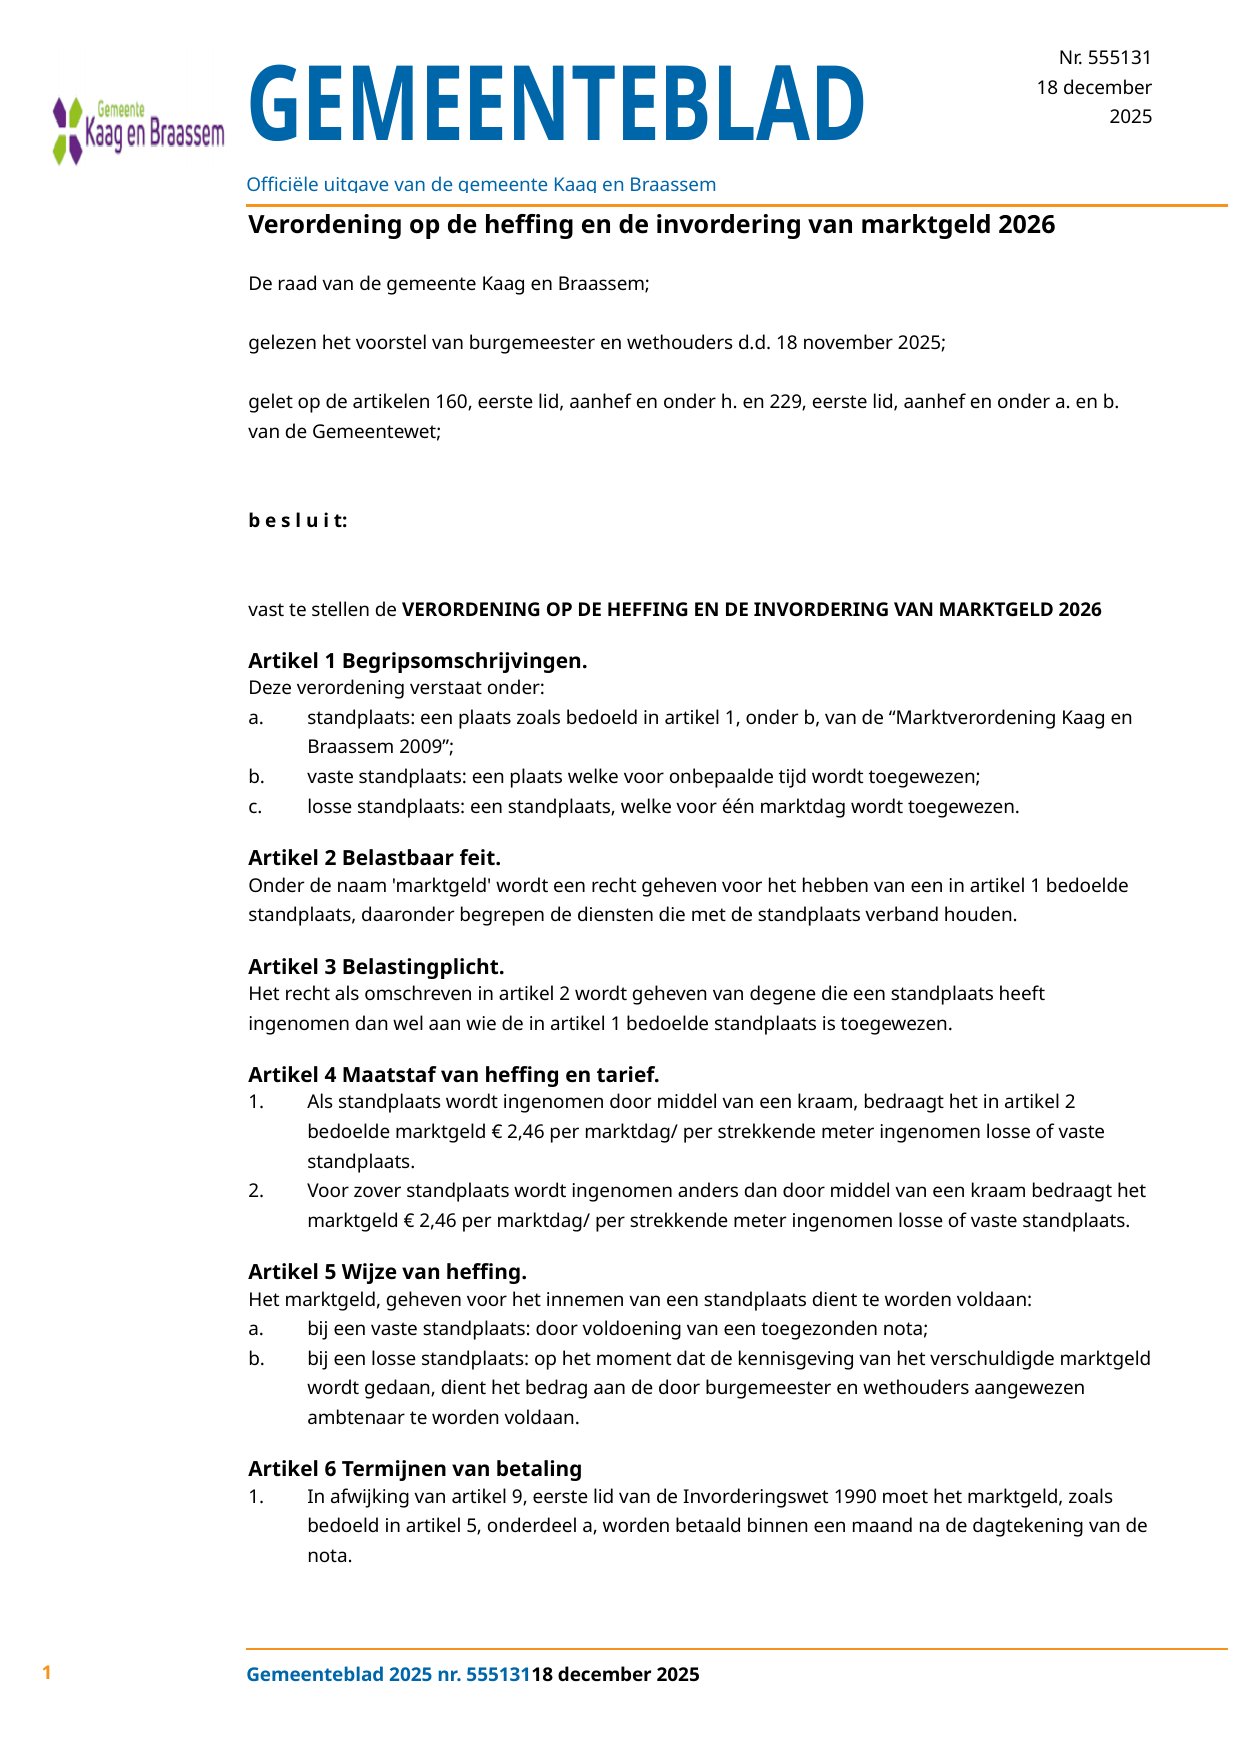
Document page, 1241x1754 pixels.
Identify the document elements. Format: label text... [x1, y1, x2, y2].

text gelet op de artikelen 160, eerste lid, aanhef en onder h. en 229, eerste lid, aanhef en onder a. en b. van de Gemeentewet; [248, 389, 1152, 444]
picture [41, 47, 231, 172]
list Voor zover standplaats wordt ingenomen anders dan door middel van een kraam bedraagt het marktgeld € 2,46 per marktdag/ per strekkende meter ingenomen losse of vaste standplaats. [248, 1177, 1152, 1233]
text Het marktgeld, geheven voor het innemen van een standplaats dient te worden voldaan: [248, 1286, 1152, 1312]
text Het recht als omschreven in artikel 2 wordt geheven van degene die een standplaats heeft ingenomen dan wel aan wie de in artikel 1 bedoelde standplaats is toegewezen. [248, 980, 1152, 1036]
text Artikel 5 Wijze van heffing. [248, 1257, 1152, 1286]
text gelezen het voorstel van burgemeester en wethouders d.d. 18 november 2025; [248, 329, 1152, 355]
list Als standplaats wordt ingenomen door middel van een kraam, bedraagt het in artikel 2 bedoelde marktgeld € 2,46 per marktdag/ per strekkende meter ingenomen losse of vaste standplaats. [248, 1089, 1152, 1173]
text Artikel 1 Begripsomschrijvingen. [248, 646, 1152, 674]
text b e s l u i t: [248, 507, 1152, 533]
text De raad van de gemeente Kaag en Braassem; [248, 270, 1152, 296]
text Artikel 4 Maatstaf van heffing en tarief. [248, 1060, 1152, 1089]
text Deze verordening verstaat onder: [248, 674, 1152, 700]
text Artikel 6 Termijnen van betaling [248, 1454, 1152, 1483]
text Onder de naam 'marktgeld' wordt een recht geheven voor het hebben van een in artikel 1 bedoelde standplaats, daaronder begrepen de diensten die met de standplaats verband houden. [248, 872, 1152, 927]
list vaste standplaats: een plaats welke voor onbepaalde tijd wordt toegewezen; [248, 763, 1152, 789]
list bij een vaste standplaats: door voldoening van een toegezonden nota; [248, 1315, 1152, 1341]
list losse standplaats: een standplaats, welke voor één marktdag wordt toegewezen. [248, 793, 1152, 819]
text vast te stellen de VERORDENING OP DE HEFFING EN DE INVORDERING VAN MARKTGELD 2026 [248, 596, 1152, 621]
list In afwijking van artikel 9, eerste lid van de Invorderingswet 1990 moet het marktgeld, zoals bedoeld in artikel 5, onderdeel a, worden betaald binnen een maand na de dagtekening van de nota. [248, 1483, 1152, 1568]
list bij een losse standplaats: op het moment dat de kennisgeving van het verschuldigde marktgeld wordt gedaan, dient het bedrag aan de door burgemeester en wethouders aangewezen ambtenaar te worden voldaan. [248, 1345, 1152, 1430]
list standplaats: een plaats zoals bedoeld in artikel 1, onder b, van de “Marktverordening Kaag en Braassem 2009”; [248, 704, 1152, 759]
text Artikel 3 Belastingplicht. [248, 952, 1152, 980]
text Verordening op de heffing en de invordering van marktgeld 2026 [248, 207, 1152, 241]
text Artikel 2 Belastbaar feit. [248, 843, 1152, 872]
